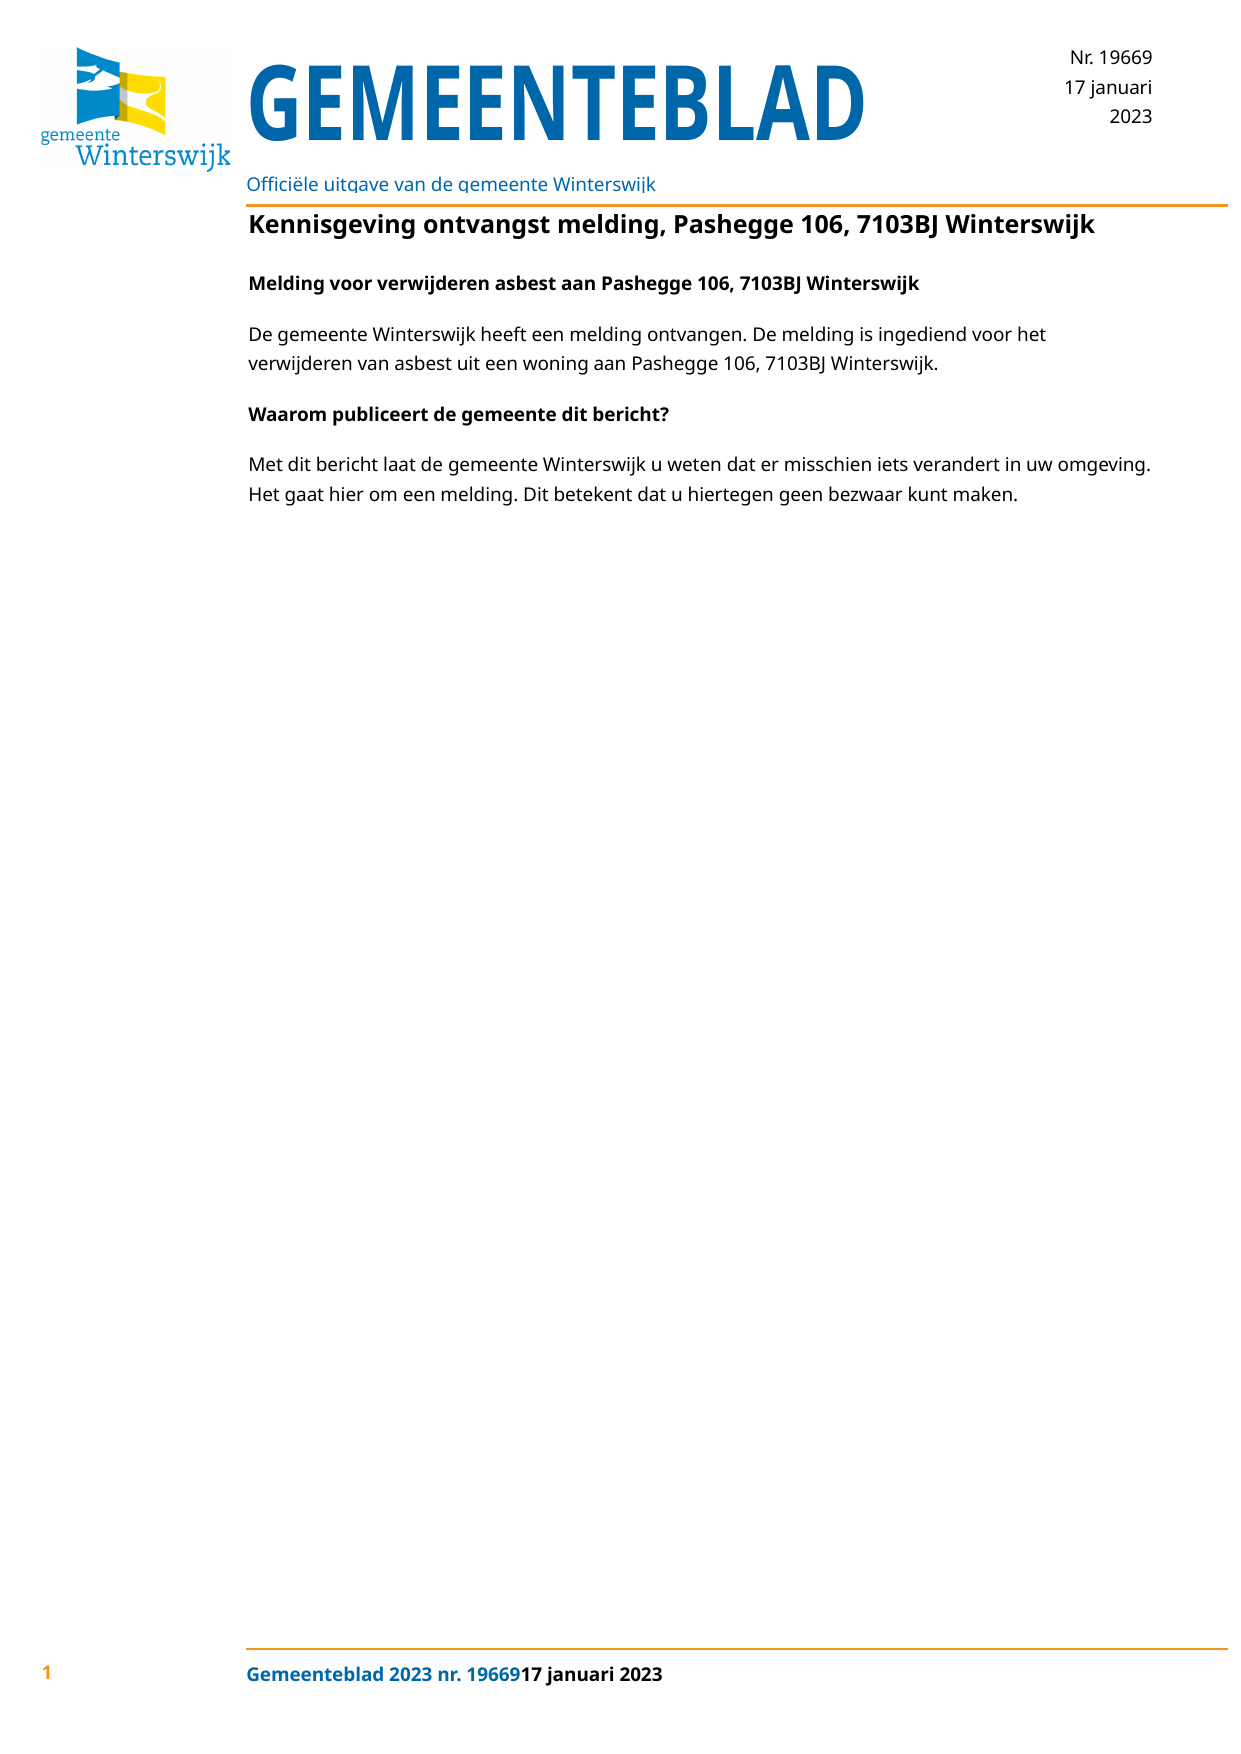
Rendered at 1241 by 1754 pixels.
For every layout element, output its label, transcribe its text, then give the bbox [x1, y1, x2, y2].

text Waarom publiceert de gemeente dit bericht? [248, 401, 1152, 426]
text De gemeente Winterswijk heeft een melding ontvangen. De melding is ingediend voor het verwijderen van asbest uit een woning aan Pashegge 106, 7103BJ Winterswijk. [248, 321, 1152, 376]
text Kennisgeving ontvangst melding, Pashegge 106, 7103BJ Winterswijk [248, 207, 1152, 241]
text Melding voor verwijderen asbest aan Pashegge 106, 7103BJ Winterswijk [248, 270, 1152, 296]
picture [225, 153, 231, 162]
picture [41, 47, 231, 172]
text Met dit bericht laat de gemeente Winterswijk u weten dat er misschien iets verandert in uw omgeving. Het gaat hier om een melding. Dit betekent dat u hiertegen geen bezwaar kunt maken. [248, 451, 1152, 506]
